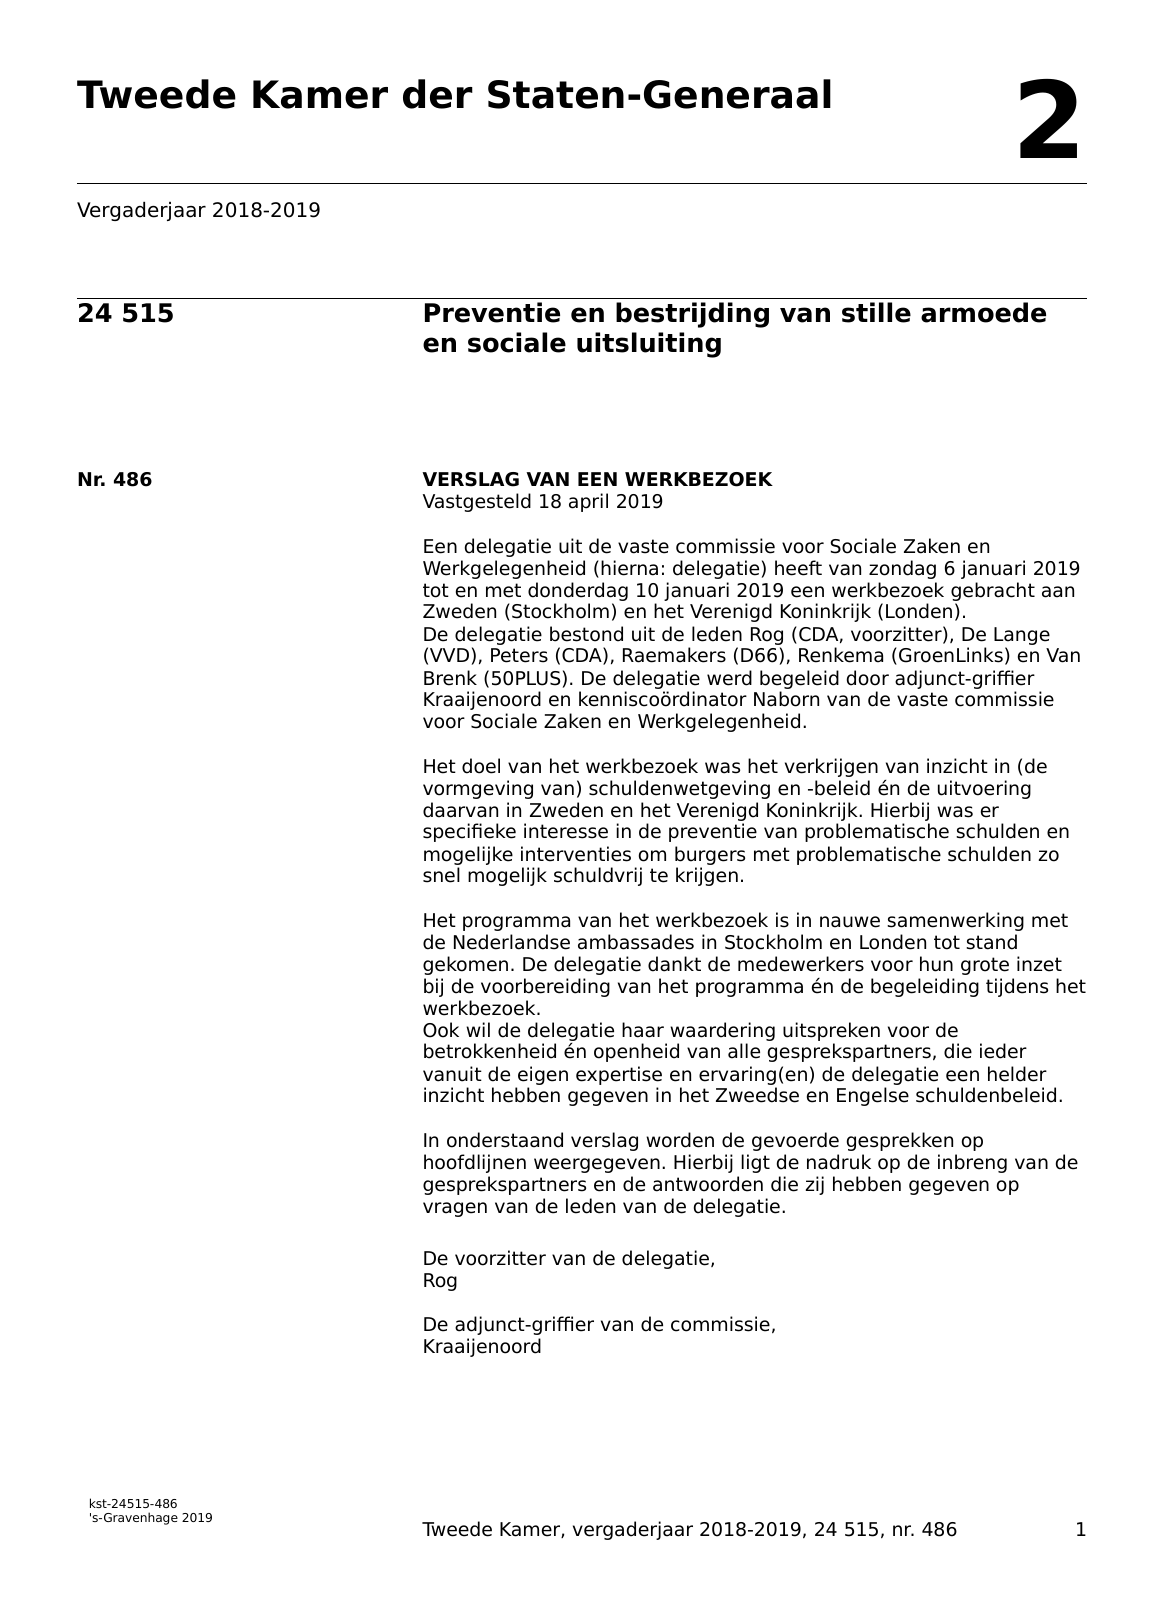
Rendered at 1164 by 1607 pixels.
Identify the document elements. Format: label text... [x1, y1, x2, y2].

text Vastgesteld 18 april 2019 [422, 491, 1087, 513]
text Het doel van het werkbezoek was het verkrijgen van inzicht in (de vormgeving van) schuldenwetgeving en -beleid én de uitvoering daarvan in Zweden en het Verenigd Koninkrijk. Hierbij was er specifieke interesse in de preventie van problematische schulden en mogelijke interventies om burgers met problematische schulden zo snel mogelijk schuldvrij te krijgen. [422, 756, 1087, 887]
text Een delegatie uit de vaste commissie voor Sociale Zaken en Werkgelegenheid (hierna: delegatie) heeft van zondag 6 januari 2019 tot en met donderdag 10 januari 2019 een werkbezoek gebracht aan Zweden (Stockholm) en het Verenigd Koninkrijk (Londen). [422, 536, 1087, 623]
table_header Tweede Kamer der Staten-Generaal [77, 59, 886, 183]
text 's-Gravenhage 2019 [88, 1511, 323, 1525]
text De adjunct-griffier van de commissie, Kraaijenoord [422, 1314, 1087, 1358]
text Ook wil de delegatie haar waardering uitspreken voor de betrokkenheid én openheid van alle gesprekspartners, die ieder vanuit de eigen expertise en ervaring(en) de delegatie een helder inzicht hebben gegeven in het Zweedse en Engelse schuldenbeleid. [422, 1019, 1087, 1107]
text De delegatie bestond uit de leden Rog (CDA, voorzitter), De Lange (VVD), Peters (CDA), Raemakers (D66), Renkema (GroenLinks) en Van Brenk (50PLUS). De delegatie werd begeleid door adjunct-griffier Kraaijenoord en kenniscoördinator Naborn van de vaste commissie voor Sociale Zaken en Werkgelegenheid. [422, 623, 1087, 733]
text In onderstaand verslag worden de gevoerde gesprekken op hoofdlijnen weergegeven. Hierbij ligt de nadruk op de inbreng van de gesprekspartners en de antwoorden die zij hebben gegeven op vragen van de leden van de delegatie. [422, 1129, 1087, 1217]
subtitle 24 515 Preventie en bestrijding van stille armoede en sociale uitsluiting [77, 299, 1087, 358]
subtitle Nr. 486 VERSLAG VAN EEN WERKBEZOEK [77, 469, 1087, 491]
text Het programma van het werkbezoek is in nauwe samenwerking met de Nederlandse ambassades in Stockholm en Londen tot stand gekomen. De delegatie dankt de medewerkers voor hun grote inzet bij de voorbereiding van het programma én de begeleiding tijdens het werkbezoek. [422, 909, 1087, 1019]
table_header 2 [886, 59, 1087, 183]
text De voorzitter van de delegatie, Rog [422, 1247, 1087, 1291]
text kst-24515-486 [88, 1497, 323, 1511]
table_cell Vergaderjaar 2018-2019 [77, 184, 1087, 298]
